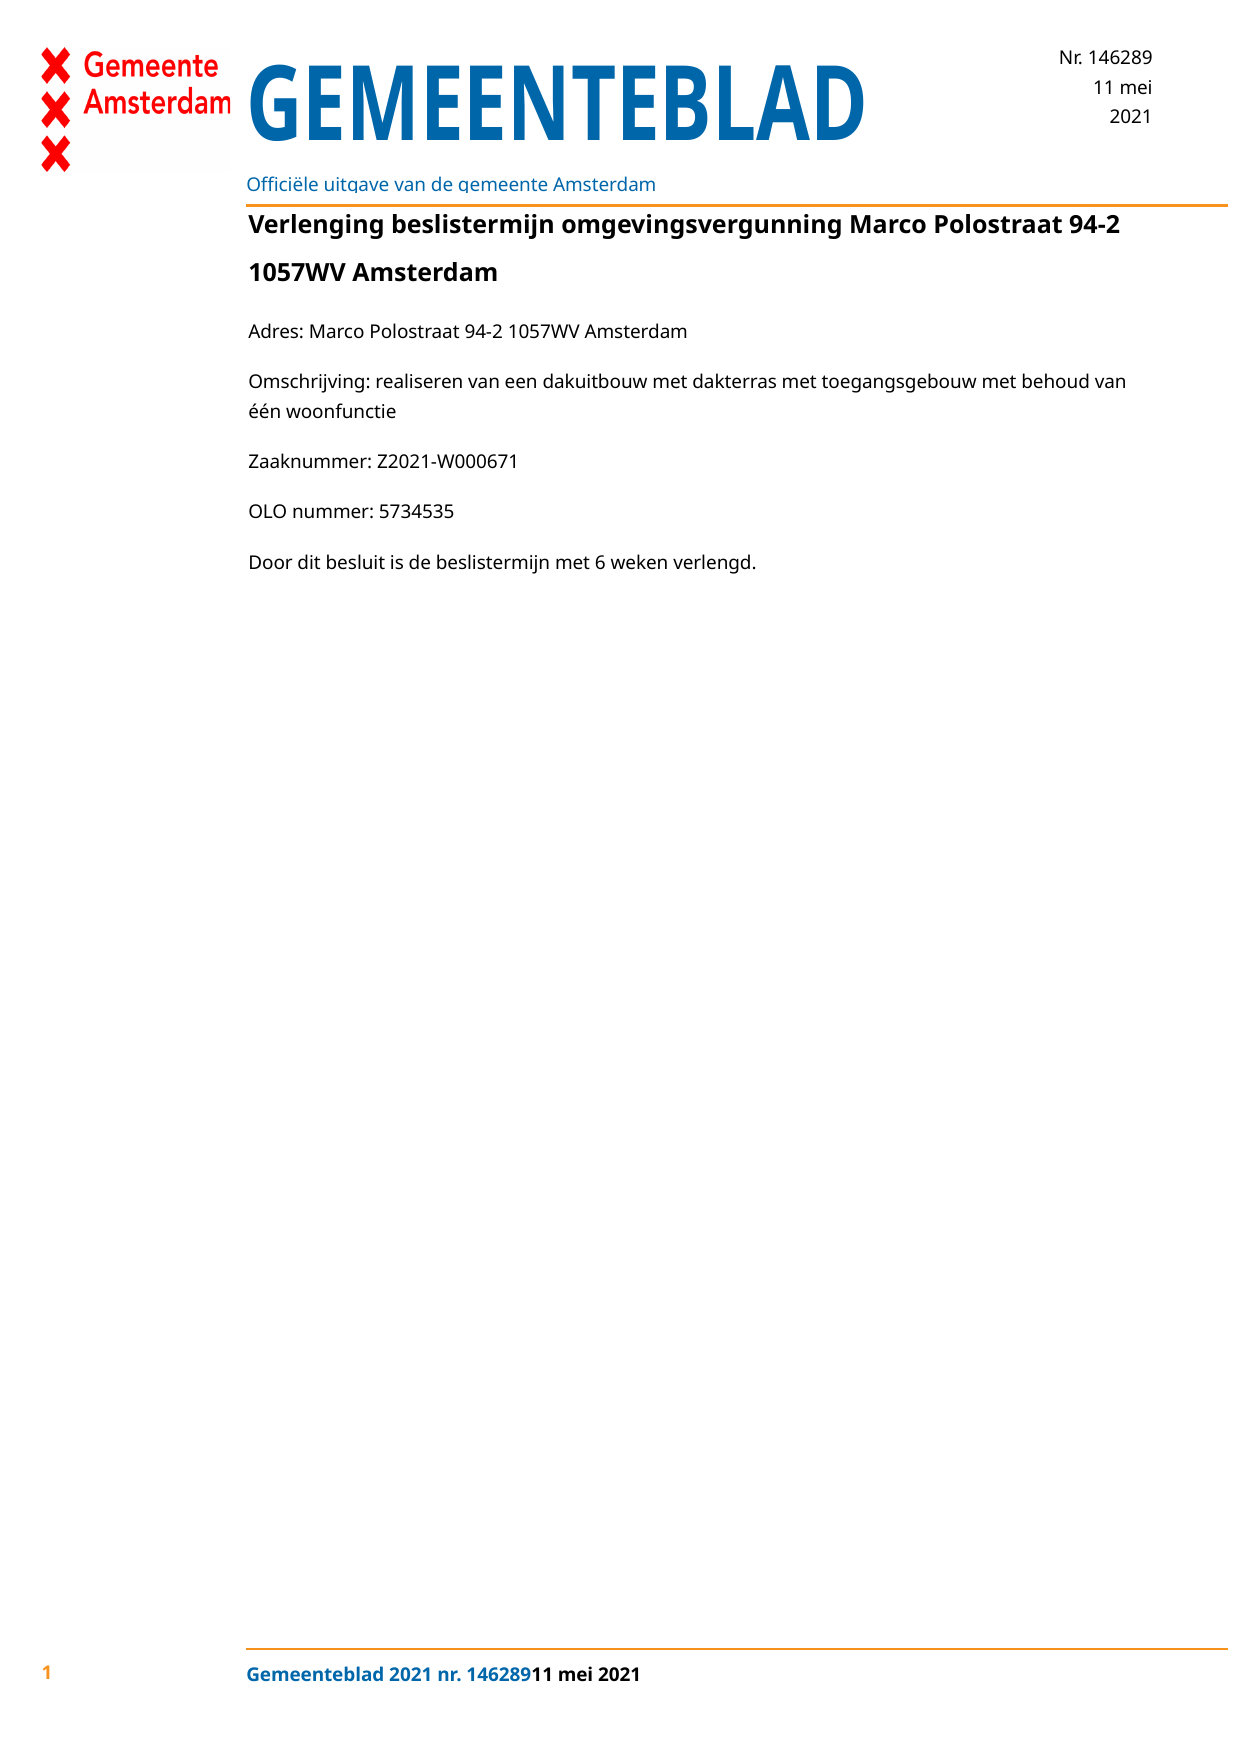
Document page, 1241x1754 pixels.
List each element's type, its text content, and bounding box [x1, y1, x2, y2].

picture [41, 47, 231, 172]
text Omschrijving: realiseren van een dakuitbouw met dakterras met toegangsgebouw met behoud van één woonfunctie [248, 368, 1152, 424]
text OLO nummer: 5734535 [248, 499, 1152, 524]
text Door dit besluit is de beslistermijn met 6 weken verlengd. [248, 549, 1152, 575]
text Adres: Marco Polostraat 94-2 1057WV Amsterdam [248, 318, 1152, 344]
text Zaaknummer: Z2021-W000671 [248, 448, 1152, 474]
text Verlenging beslistermijn omgevingsvergunning Marco Polostraat 94-2 1057WV Amsterdam [248, 207, 1152, 288]
